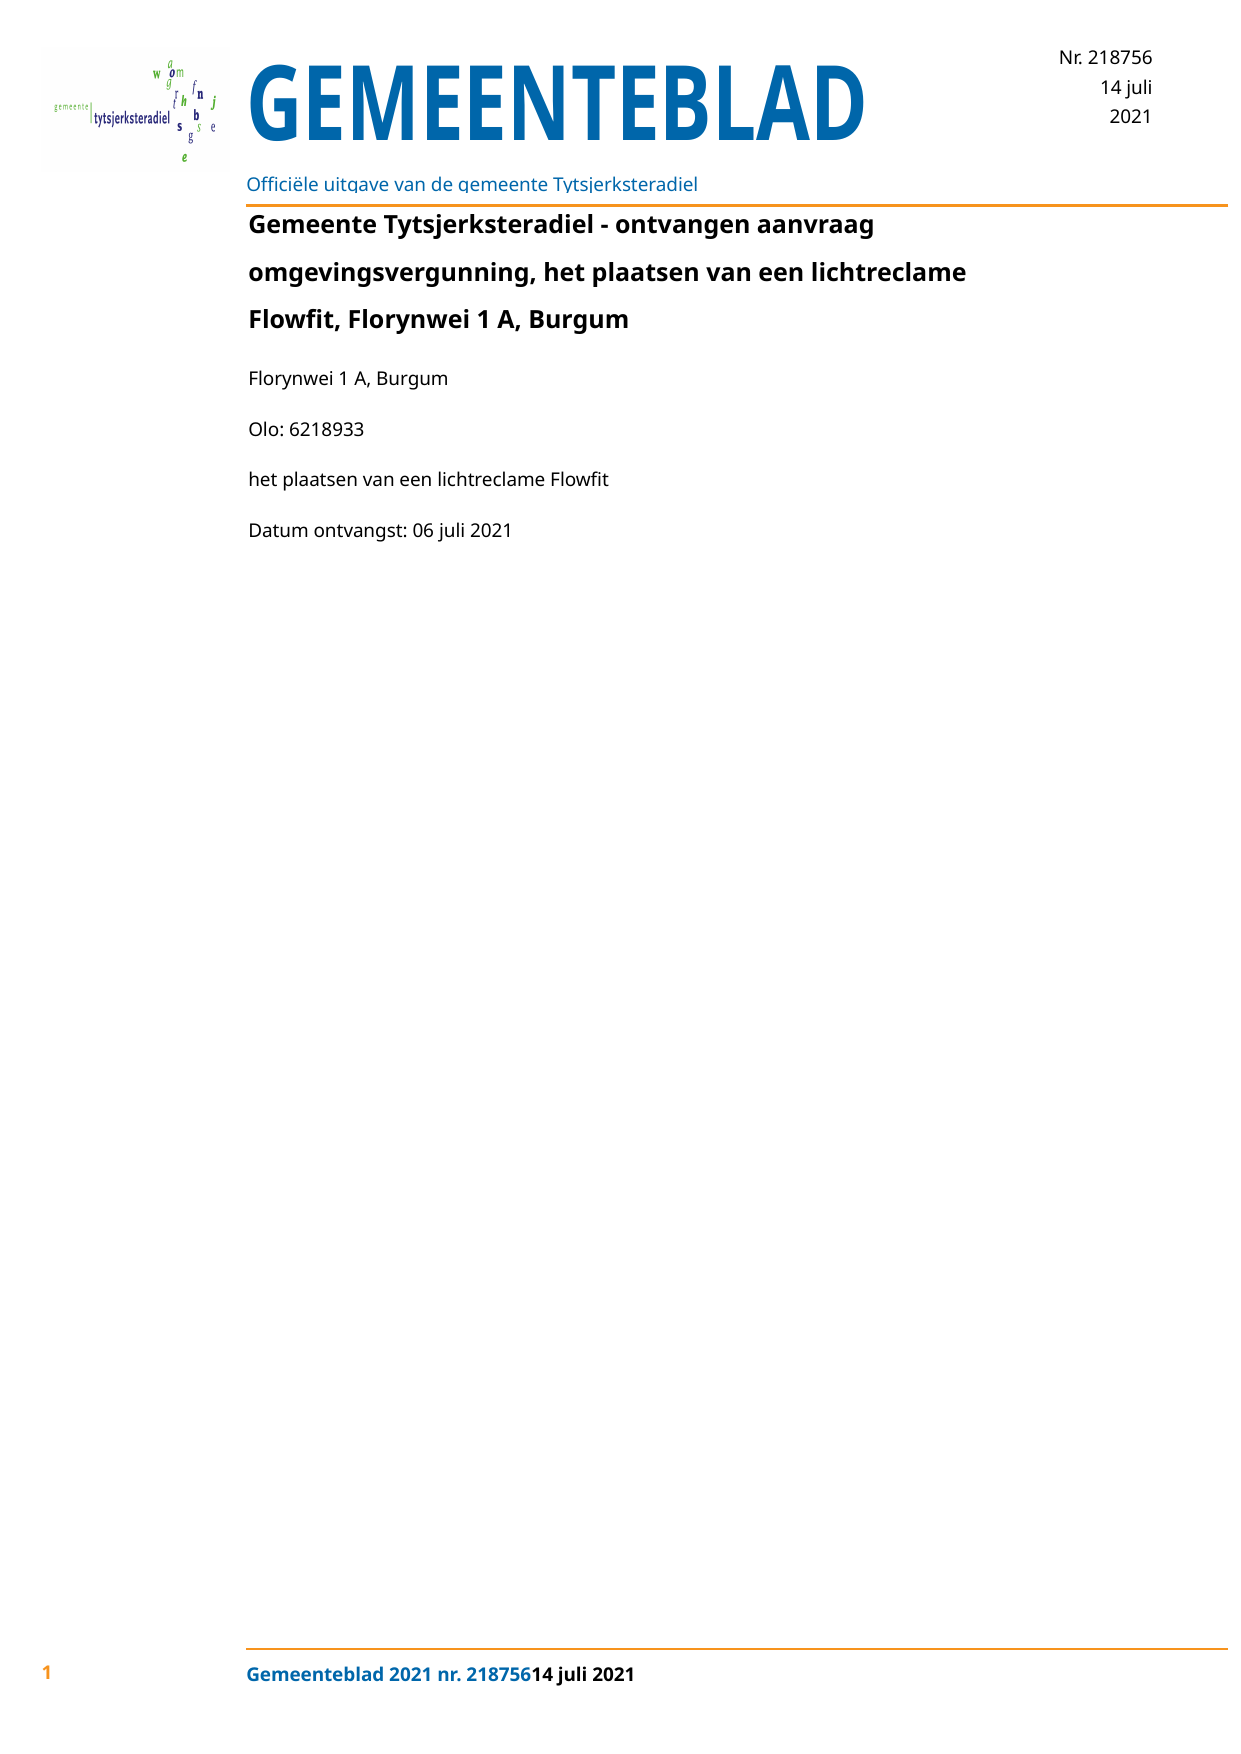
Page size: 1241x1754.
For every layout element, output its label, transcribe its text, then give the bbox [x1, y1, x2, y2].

text Gemeente Tytsjerksteradiel - ontvangen aanvraag omgevingsvergunning, het plaatsen van een lichtreclame Flowfit, Florynwei 1 A, Burgum [248, 207, 1152, 336]
text Florynwei 1 A, Burgum [248, 366, 1152, 391]
text Datum ontvangst: 06 juli 2021 [248, 517, 1152, 542]
text het plaatsen van een lichtreclame Flowfit [248, 466, 1152, 492]
picture [41, 47, 231, 172]
text Olo: 6218933 [248, 416, 1152, 442]
